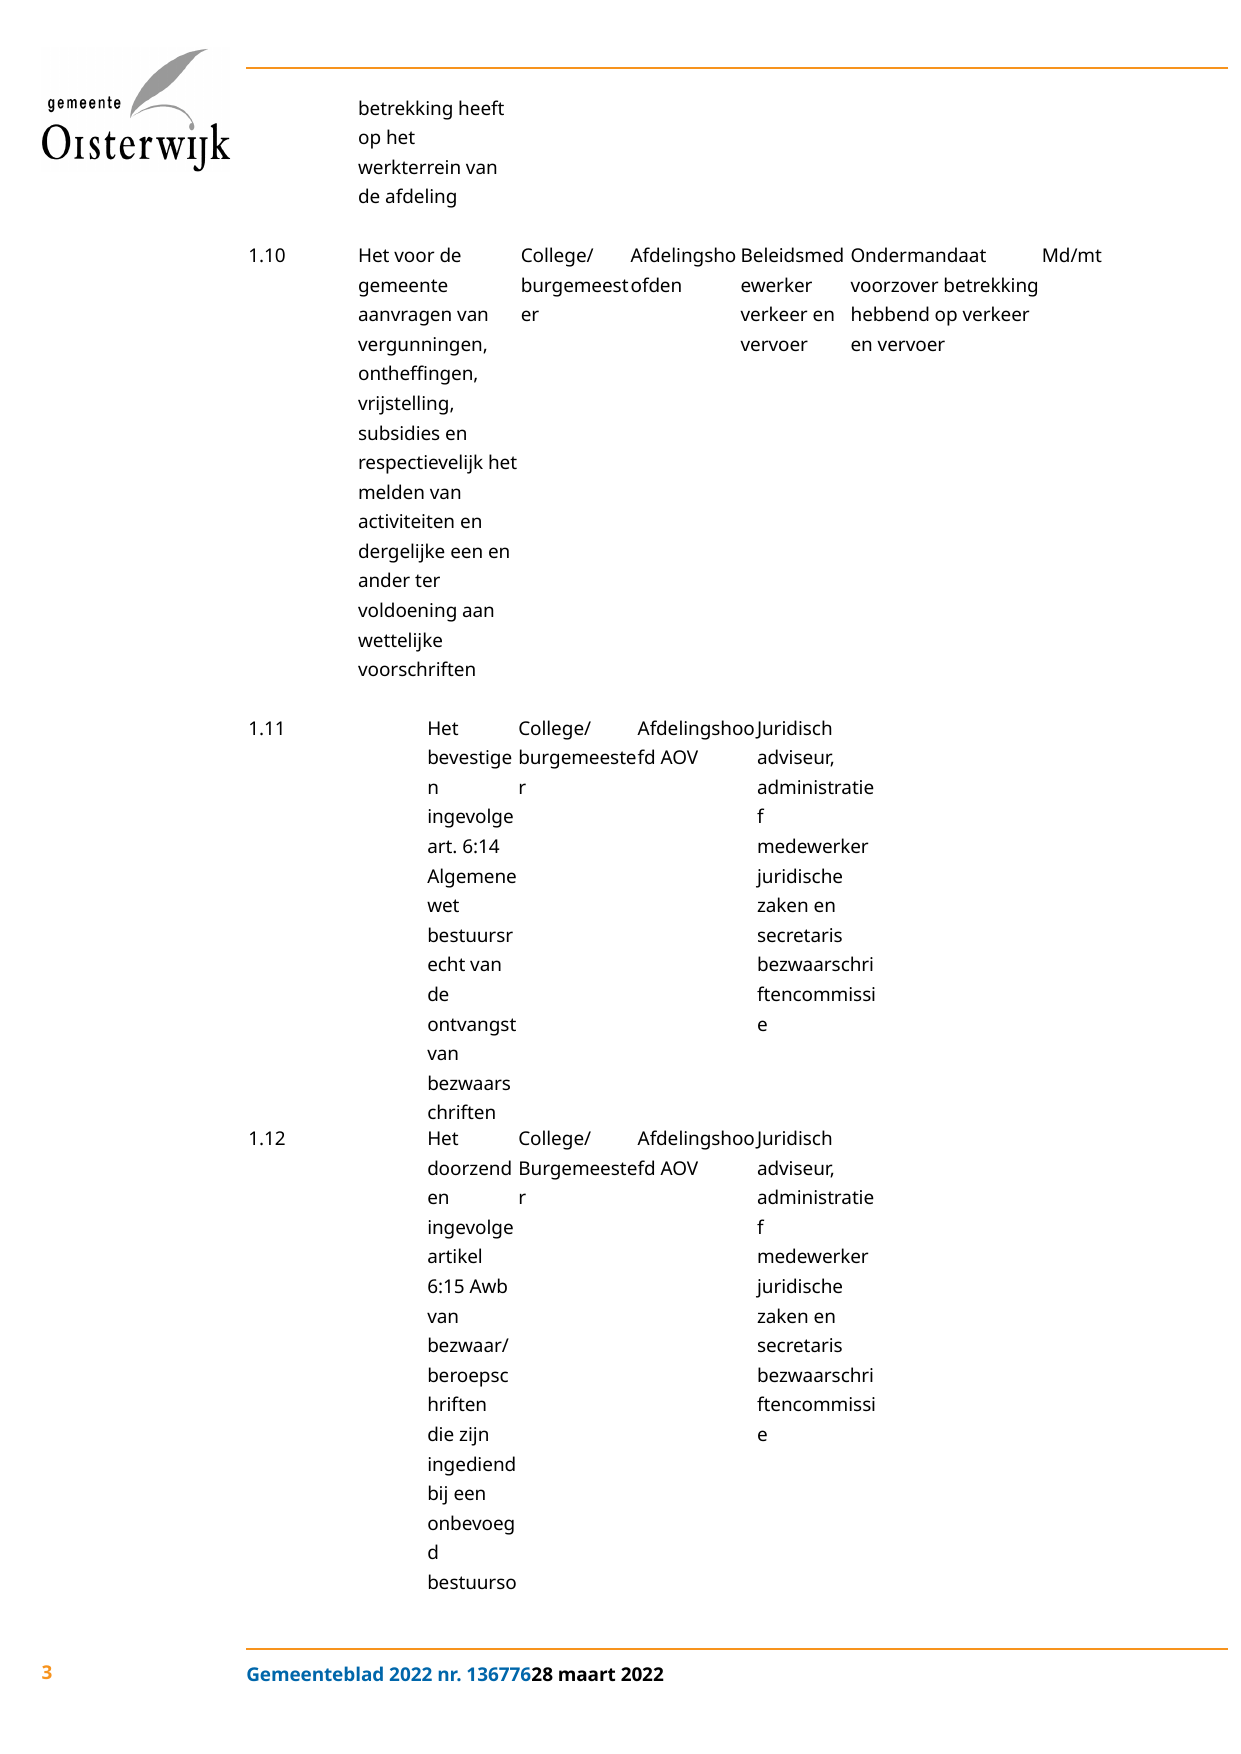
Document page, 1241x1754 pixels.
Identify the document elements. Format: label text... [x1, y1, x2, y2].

table_cell [876, 1125, 1032, 1595]
table_cell Afdelingshoofd AOV [638, 1125, 757, 1595]
table_cell Het doorzenden ingevolge artikel 6:15 Awb van bezwaar/beroepschriften die zijn ingediend bij een onbevoegd bestuurso [427, 1125, 518, 1595]
table_header Afdelingshoofd AOV [638, 715, 757, 1125]
table_header College/burgemeester [521, 242, 630, 682]
table_header Juridisch adviseur, administratief medewerker juridische zaken en secretaris bezwaarschriftencommissie [757, 715, 876, 1125]
table_header College/ burgemeester [518, 715, 637, 1125]
table_cell 1.12 [248, 1125, 427, 1595]
table_header 1.11 [248, 715, 427, 1125]
table_header Het voor de gemeente aanvragen van vergunningen, ontheffingen, vrijstelling, subsidies en respectievelijk het melden van activiteiten en dergelijke een en ander ter voldoening aan wettelijke voorschriften [358, 242, 521, 682]
table_header [876, 715, 1032, 1125]
table_header Md/mt [1042, 242, 1152, 682]
table_header [1032, 715, 1092, 1125]
picture [41, 47, 231, 172]
table_cell [1032, 1125, 1092, 1595]
table_header [1042, 95, 1152, 209]
table_cell College/ Burgemeester [518, 1125, 637, 1595]
table_header 1.10 [248, 242, 358, 682]
table_header betrekking heeft op het werkterrein van de afdeling [358, 95, 521, 209]
table_header [850, 95, 1042, 209]
table_header [248, 95, 358, 209]
table_cell Juridisch adviseur, administratief medewerker juridische zaken en secretaris bezwaarschriftencommissie [757, 1125, 876, 1595]
table_header Ondermandaat voorzover betrekking hebbend op verkeer en vervoer [850, 242, 1042, 682]
table_header [521, 95, 630, 209]
table_header Het bevestigen ingevolge art. 6:14 Algemene wet bestuursrecht van de ontvangst van bezwaarschriften [427, 715, 518, 1125]
table_header [630, 95, 740, 209]
table_header [740, 95, 850, 209]
table_header Afdelingshoofden [630, 242, 740, 682]
table_header Beleidsmedewerker verkeer en vervoer [740, 242, 850, 682]
